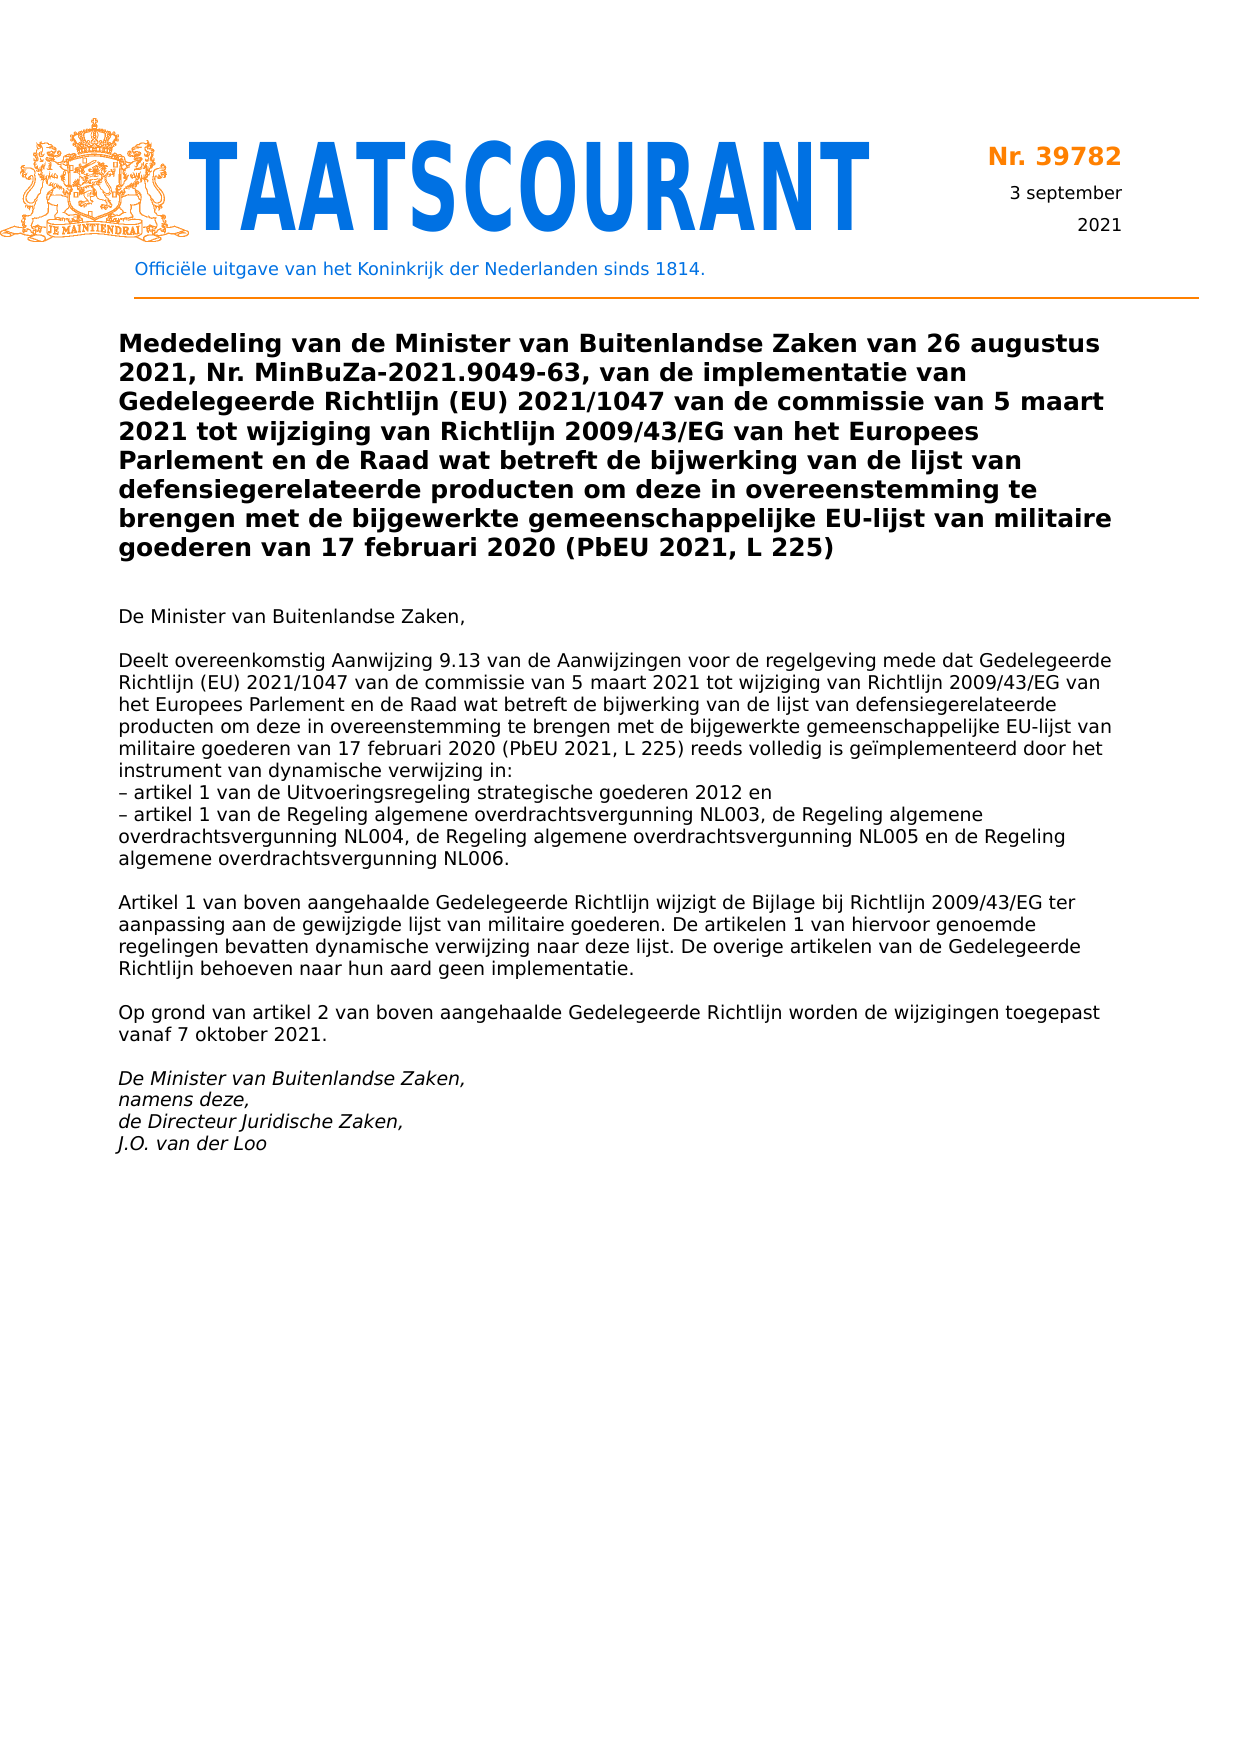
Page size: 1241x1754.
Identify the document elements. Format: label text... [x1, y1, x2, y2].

table_cell 2021 [939, 209, 1199, 259]
text Artikel 1 van boven aangehaalde Gedelegeerde Richtlijn wijzigt de Bijlage bij Richtlijn 2009/43/EG ter aanpassing aan de gewijzigde lijst van militaire goederen. De artikelen 1 van hiervoor genoemde regelingen bevatten dynamische verwijzing naar deze lijst. De overige artikelen van de Gedelegeerde Richtlijn behoeven naar hun aard geen implementatie. [118, 892, 1122, 980]
text Op grond van artikel 2 van boven aangehaalde Gedelegeerde Richtlijn worden de wijzigingen toegepast vanaf 7 oktober 2021. [118, 1002, 1122, 1046]
table_header Nr. 39782 [939, 118, 1199, 177]
table_header STAATSCOURANT [134, 118, 939, 259]
picture [0, 118, 189, 242]
text Deelt overeenkomstig Aanwijzing 9.13 van de Aanwijzingen voor de regelgeving mede dat Gedelegeerde Richtlijn (EU) 2021/1047 van de commissie van 5 maart 2021 tot wijziging van Richtlijn 2009/43/EG van het Europees Parlement en de Raad wat betreft de bijwerking van de lijst van defensiegerelateerde producten om deze in overeenstemming te brengen met de bijgewerkte gemeenschappelijke EU-lijst van militaire goederen van 17 februari 2020 (PbEU 2021, L 225) reeds volledig is geïmplementeerd door het instrument van dynamische verwijzing in: [118, 650, 1122, 782]
table_cell Officiële uitgave van het Koninkrijk der Nederlanden sinds 1814. [134, 259, 1199, 297]
text – artikel 1 van de Regeling algemene overdrachtsvergunning NL003, de Regeling algemene overdrachtsvergunning NL004, de Regeling algemene overdrachtsvergunning NL005 en de Regeling algemene overdrachtsvergunning NL006. [118, 804, 1122, 870]
text De Minister van Buitenlandse Zaken, namens deze, de Directeur Juridische Zaken, J.O. van der Loo [118, 1067, 1122, 1155]
text – artikel 1 van de Uitvoeringsregeling strategische goederen 2012 en [118, 782, 1122, 804]
table_header [0, 242, 134, 297]
subtitle Mededeling van de Minister van Buitenlandse Zaken van 26 augustus 2021, Nr. MinBuZa-2021.9049-63, van de implementatie van Gedelegeerde Richtlijn (EU) 2021/1047 van de commissie van 5 maart 2021 tot wijziging van Richtlijn 2009/43/EG van het Europees Parlement en de Raad wat betreft de bijwerking van de lijst van defensiegerelateerde producten om deze in overeenstemming te brengen met de bijgewerkte gemeenschappelijke EU-lijst van militaire goederen van 17 februari 2020 (PbEU 2021, L 225) [118, 329, 1122, 562]
text De Minister van Buitenlandse Zaken, [118, 606, 1122, 628]
table_cell 3 september [939, 177, 1199, 209]
